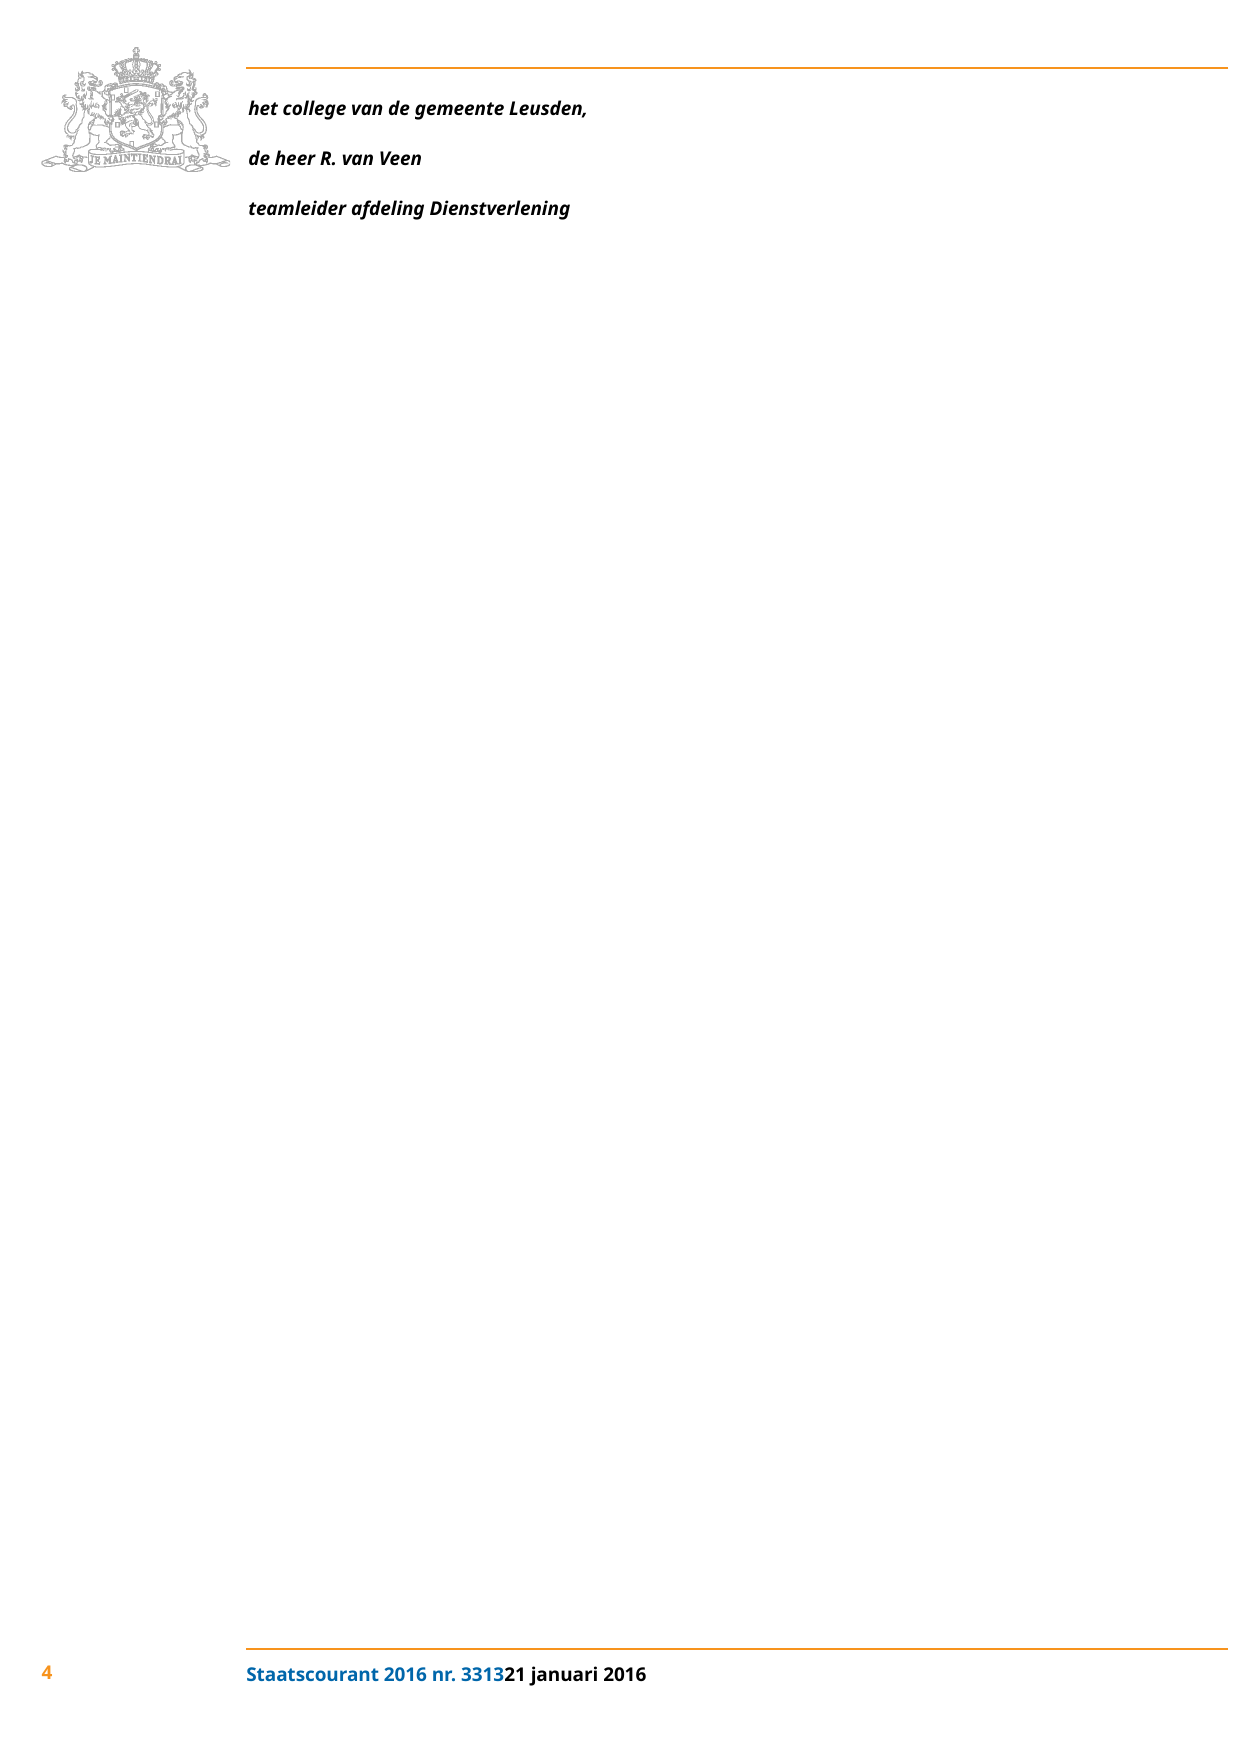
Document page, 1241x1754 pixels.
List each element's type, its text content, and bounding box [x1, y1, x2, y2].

picture [41, 47, 231, 172]
text de heer R. van Veen [248, 145, 1152, 171]
text het college van de gemeente Leusden, [248, 95, 1152, 121]
text teamleider afdeling Dienstverlening [248, 196, 1152, 221]
